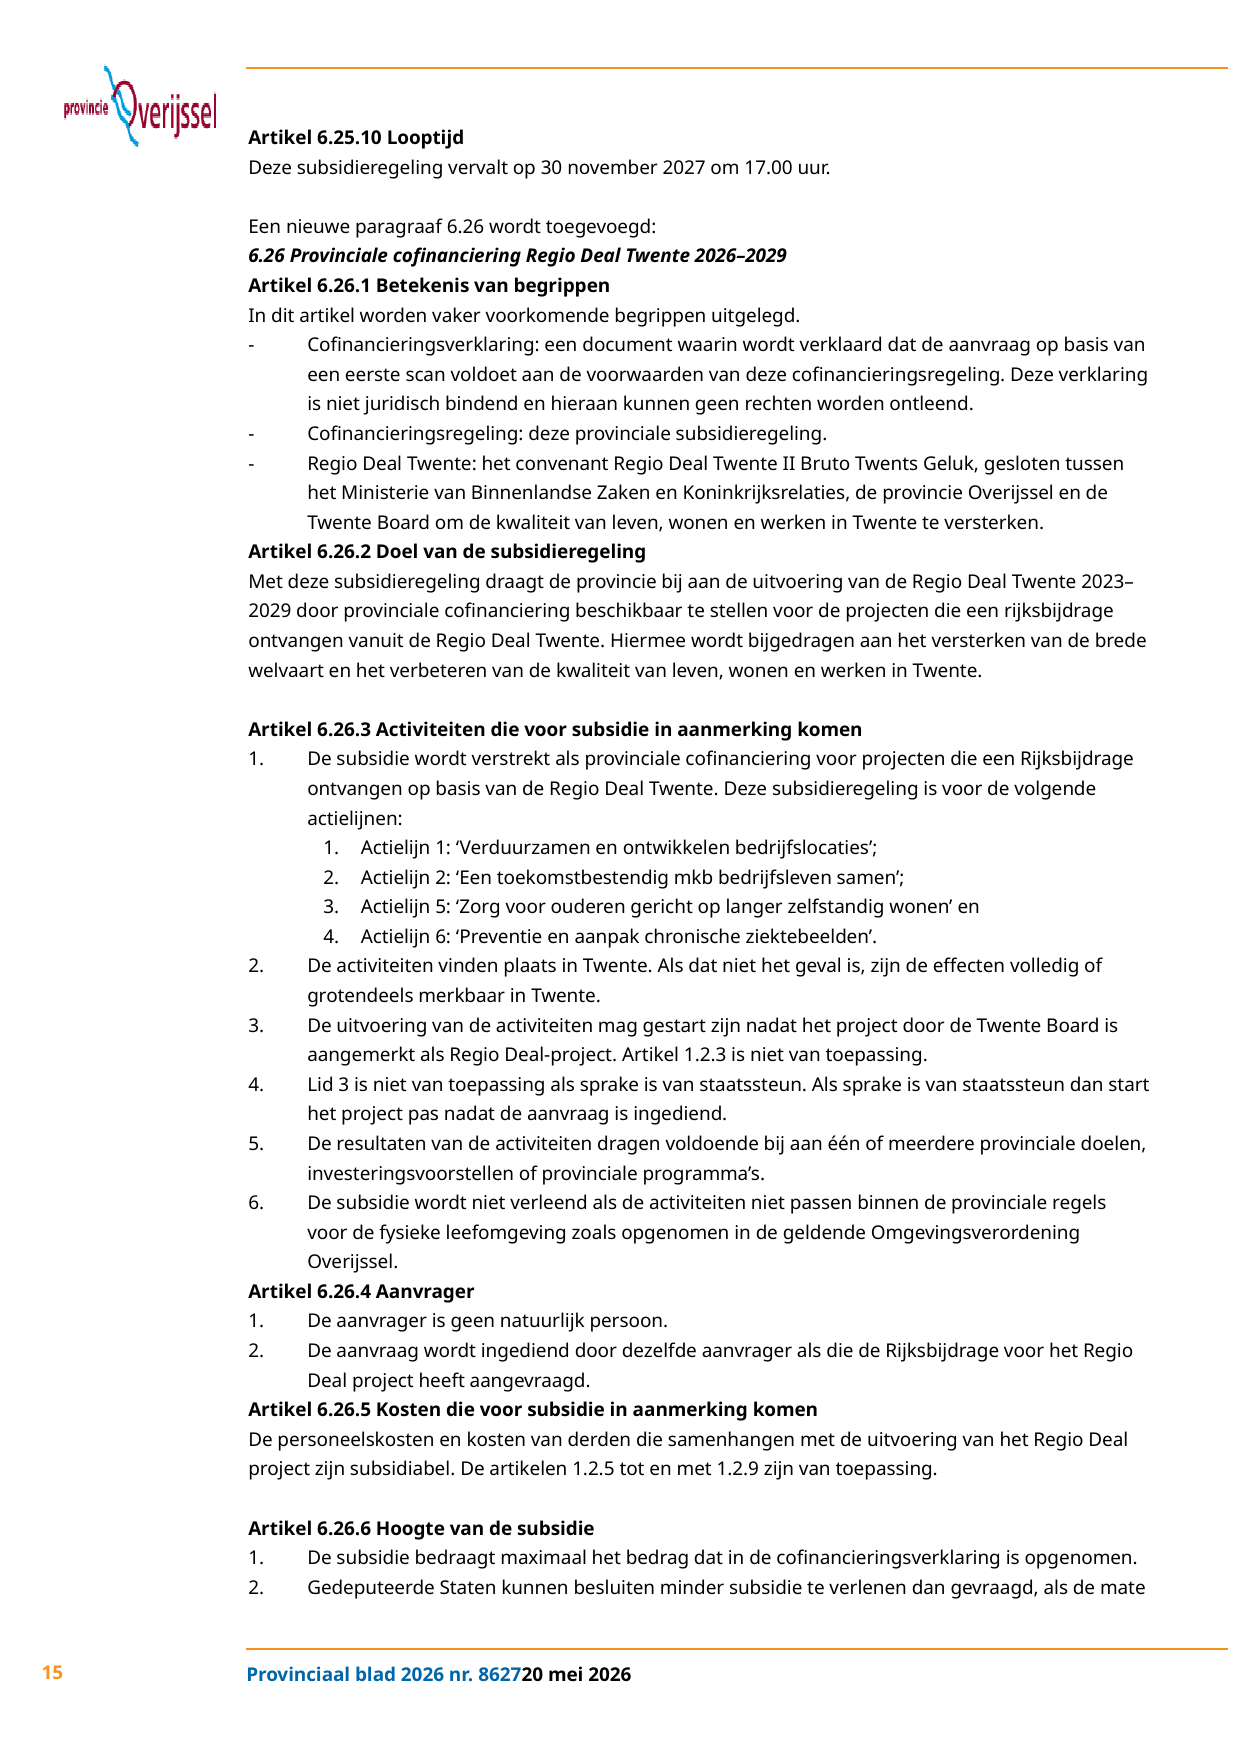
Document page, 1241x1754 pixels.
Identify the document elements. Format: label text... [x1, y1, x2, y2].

text Artikel 6.26.1 Betekenis van begrippen [248, 272, 1152, 298]
list De resultaten van de activiteiten dragen voldoende bij aan één of meerdere provinciale doelen, investeringsvoorstellen of provinciale programma’s. [248, 1130, 1152, 1186]
list Cofinancieringsregeling: deze provinciale subsidieregeling. [248, 420, 1152, 446]
text Artikel 6.26.2 Doel van de subsidieregeling [248, 538, 1152, 564]
text Artikel 6.25.10 Looptijd [248, 124, 1152, 150]
text 6.26 Provinciale cofinanciering Regio Deal Twente 2026–2029 [248, 243, 1152, 268]
text De personeelskosten en kosten van derden die samenhangen met de uitvoering van het Regio Deal project zijn subsidiabel. De artikelen 1.2.5 tot en met 1.2.9 zijn van toepassing. [248, 1426, 1152, 1481]
list Regio Deal Twente: het convenant Regio Deal Twente II Bruto Twents Geluk, gesloten tussen het Ministerie van Binnenlandse Zaken en Koninkrijksrelaties, de provincie Overijssel en de Twente Board om de kwaliteit van leven, wonen en werken in Twente te versterken. [248, 450, 1152, 535]
text Artikel 6.26.5 Kosten die voor subsidie in aanmerking komen [248, 1396, 1152, 1422]
list De aanvraag wordt ingediend door dezelfde aanvrager als die de Rijksbijdrage voor het Regio Deal project heeft aangevraagd. [248, 1337, 1152, 1393]
list De aanvrager is geen natuurlijk persoon. [248, 1308, 1152, 1333]
text In dit artikel worden vaker voorkomende begrippen uitgelegd. [248, 302, 1152, 328]
list De subsidie bedraagt maximaal het bedrag dat in de cofinancieringsverklaring is opgenomen. [248, 1544, 1152, 1570]
list De uitvoering van de activiteiten mag gestart zijn nadat het project door de Twente Board is aangemerkt als Regio Deal-project. Artikel 1.2.3 is niet van toepassing. [248, 1012, 1152, 1067]
picture [41, 47, 231, 172]
list Actielijn 6: ‘Preventie en aanpak chronische ziektebeelden’. [323, 923, 1152, 949]
list Actielijn 2: ‘Een toekomstbestendig mkb bedrijfsleven samen’; [323, 864, 1152, 890]
list Cofinancieringsverklaring: een document waarin wordt verklaard dat de aanvraag op basis van een eerste scan voldoet aan de voorwaarden van deze cofinancieringsregeling. Deze verklaring is niet juridisch bindend en hieraan kunnen geen rechten worden ontleend. [248, 331, 1152, 416]
text Artikel 6.26.6 Hoogte van de subsidie [248, 1515, 1152, 1541]
list De activiteiten vinden plaats in Twente. Als dat niet het geval is, zijn de effecten volledig of grotendeels merkbaar in Twente. [248, 953, 1152, 1008]
list Lid 3 is niet van toepassing als sprake is van staatssteun. Als sprake is van staatssteun dan start het project pas nadat de aanvraag is ingediend. [248, 1071, 1152, 1126]
list Actielijn 1: ‘Verduurzamen en ontwikkelen bedrijfslocaties’; [323, 834, 1152, 860]
text Artikel 6.26.4 Aanvrager [248, 1278, 1152, 1304]
text Artikel 6.26.3 Activiteiten die voor subsidie in aanmerking komen [248, 716, 1152, 742]
list Actielijn 5: ‘Zorg voor ouderen gericht op langer zelfstandig wonen’ en [323, 893, 1152, 919]
text Met deze subsidieregeling draagt de provincie bij aan de uitvoering van de Regio Deal Twente 2023–2029 door provinciale cofinanciering beschikbaar te stellen voor de projecten die een rijksbijdrage ontvangen vanuit de Regio Deal Twente. Hiermee wordt bijgedragen aan het versterken van de brede welvaart en het verbeteren van de kwaliteit van leven, wonen en werken in Twente. [248, 568, 1152, 683]
text Deze subsidieregeling vervalt op 30 november 2027 om 17.00 uur. [248, 154, 1152, 180]
list Gedeputeerde Staten kunnen besluiten minder subsidie te verlenen dan gevraagd, als de mate [248, 1574, 1152, 1600]
text Een nieuwe paragraaf 6.26 wordt toegevoegd: [248, 213, 1152, 239]
list De subsidie wordt niet verleend als de activiteiten niet passen binnen de provinciale regels voor de fysieke leefomgeving zoals opgenomen in de geldende Omgevingsverordening Overijssel. [248, 1189, 1152, 1274]
list De subsidie wordt verstrekt als provinciale cofinanciering voor projecten die een Rijksbijdrage ontvangen op basis van de Regio Deal Twente. Deze subsidieregeling is voor de volgende actielijnen: [248, 746, 1152, 831]
